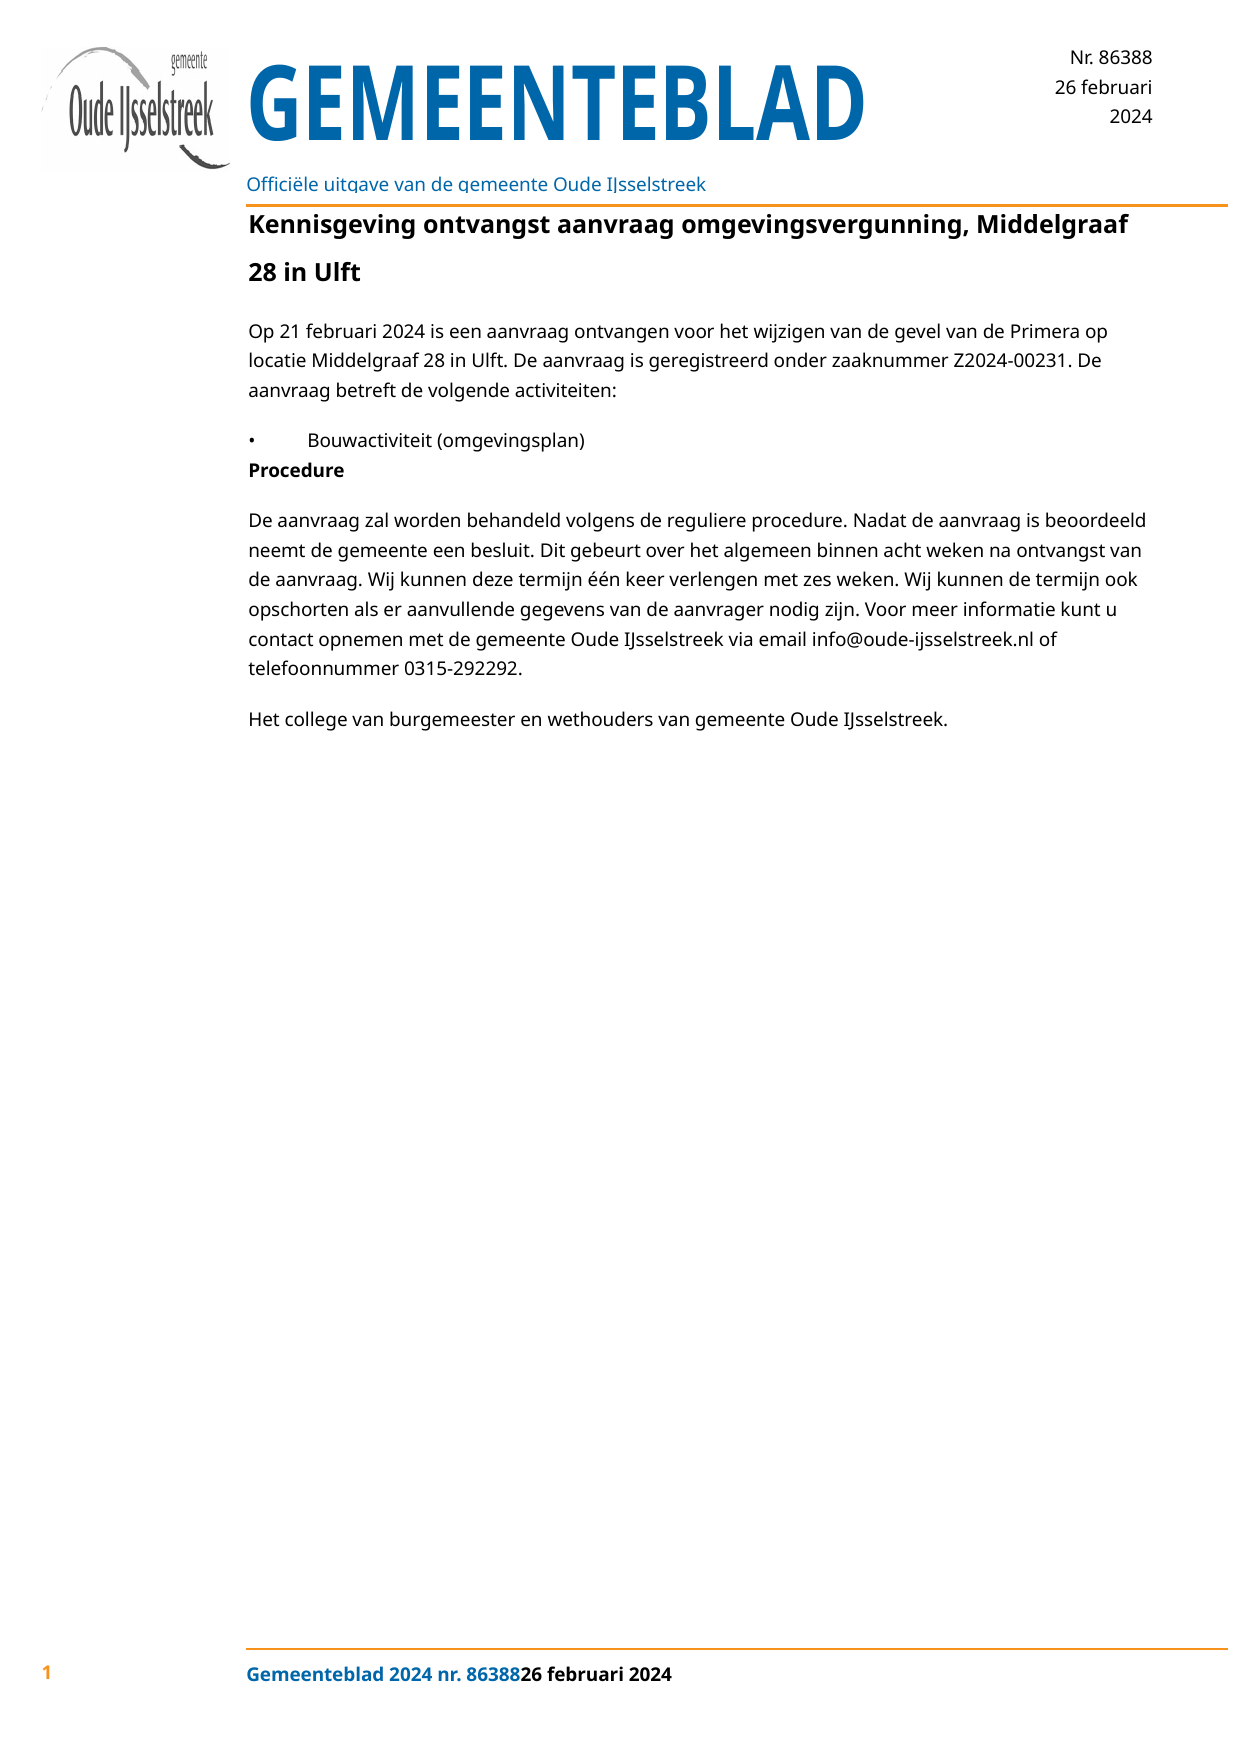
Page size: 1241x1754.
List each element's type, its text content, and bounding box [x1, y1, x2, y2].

text Procedure [248, 457, 1152, 483]
text De aanvraag zal worden behandeld volgens de reguliere procedure. Nadat de aanvraag is beoordeeld neemt de gemeente een besluit. Dit gebeurt over het algemeen binnen acht weken na ontvangst van de aanvraag. Wij kunnen deze termijn één keer verlengen met zes weken. Wij kunnen de termijn ook opschorten als er aanvullende gegevens van de aanvrager nodig zijn. Voor meer informatie kunt u contact opnemen met de gemeente Oude IJsselstreek via email info@oude-ijsselstreek.nl of telefoonnummer 0315-292292. [248, 507, 1152, 681]
text Kennisgeving ontvangst aanvraag omgevingsvergunning, Middelgraaf 28 in Ulft [248, 207, 1152, 288]
text Op 21 februari 2024 is een aanvraag ontvangen voor het wijzigen van de gevel van de Primera op locatie Middelgraaf 28 in Ulft. De aanvraag is geregistreerd onder zaaknummer Z2024-00231. De aanvraag betreft de volgende activiteiten: [248, 318, 1152, 403]
list Bouwactiviteit (omgevingsplan) [248, 427, 1152, 453]
text Het college van burgemeester en wethouders van gemeente Oude IJsselstreek. [248, 706, 1152, 732]
picture [41, 47, 231, 172]
